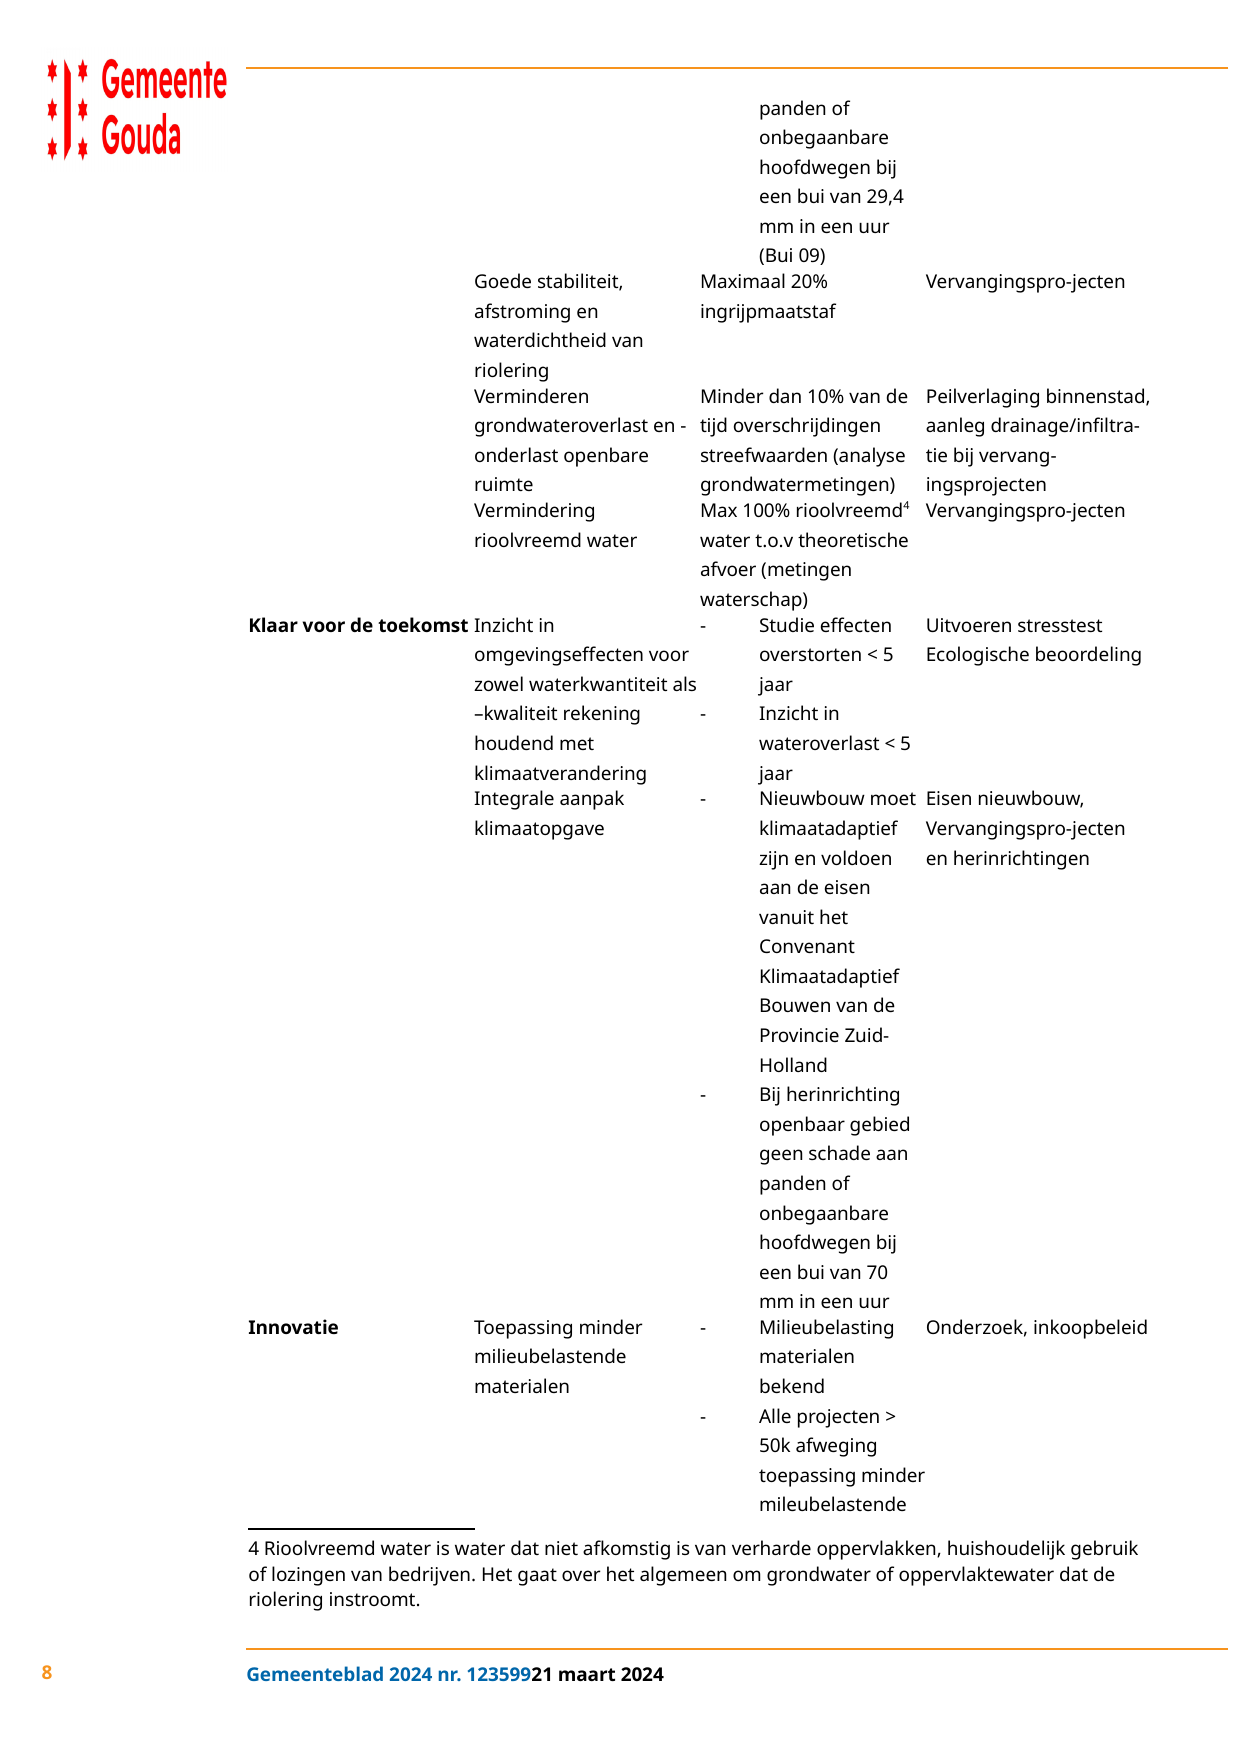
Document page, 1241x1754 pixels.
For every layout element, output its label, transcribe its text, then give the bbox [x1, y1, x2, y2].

table_cell [248, 95, 474, 612]
table_cell Integrale aanpak klimaatopgave [474, 786, 700, 1314]
table_cell Onderzoek, inkoopbeleid [926, 1314, 1152, 1517]
table_cell Innovatie [248, 1314, 474, 1517]
table_cell Maximaal 20% ingrijpmaatstaf [700, 269, 926, 383]
table_cell Vervangingspro-jecten [926, 498, 1152, 612]
table_cell panden of onbegaanbare hoofdwegen bij een bui van 29,4 mm in een uur (Bui 09) [700, 95, 926, 268]
table_cell Milieubelasting materialen bekend Alle projecten > 50k afweging toepassing minder mileubelastende [700, 1314, 926, 1517]
table_cell Toepassing minder milieubelastende materialen [474, 1314, 700, 1517]
table_cell Uitvoeren stresstest Ecologische beoordeling [926, 612, 1152, 786]
table_cell Goede stabiliteit, afstroming en waterdichtheid van riolering [474, 269, 700, 383]
table_cell Verminderen grondwateroverlast en -onderlast openbare ruimte [474, 383, 700, 497]
table_cell Nieuwbouw moet klimaatadaptief zijn en voldoen aan de eisen vanuit het Convenant Klimaatadaptief Bouwen van de Provincie Zuid-Holland Bij herinrichting openbaar gebied geen schade aan panden of onbegaanbare hoofdwegen bij een bui van 70 mm in een uur [700, 786, 926, 1314]
picture [41, 47, 231, 172]
table_cell Eisen nieuwbouw, Vervangingspro-jecten en herinrichtingen [926, 786, 1152, 1314]
table_cell Peilverlaging binnenstad, aanleg drainage/infiltra-tie bij vervang-ingsprojecten [926, 383, 1152, 497]
table_cell Inzicht in omgevingseffecten voor zowel waterkwantiteit als –kwaliteit rekening houdend met klimaatverandering [474, 612, 700, 786]
table_cell [926, 95, 1152, 268]
table_cell Minder dan 10% van de tijd overschrijdingen streefwaarden (analyse grondwatermetingen) [700, 383, 926, 497]
table_cell Klaar voor de toekomst [248, 612, 474, 1314]
table_cell Studie effecten overstorten < 5 jaar Inzicht in wateroverlast < 5 jaar [700, 612, 926, 786]
table_cell Max 100% rioolvreemd water t.o.v theoretische afvoer (metingen waterschap) [700, 498, 926, 612]
table_cell Vervangingspro-jecten [926, 269, 1152, 383]
table_cell [474, 95, 700, 268]
table_cell Vermindering rioolvreemd water [474, 498, 700, 612]
